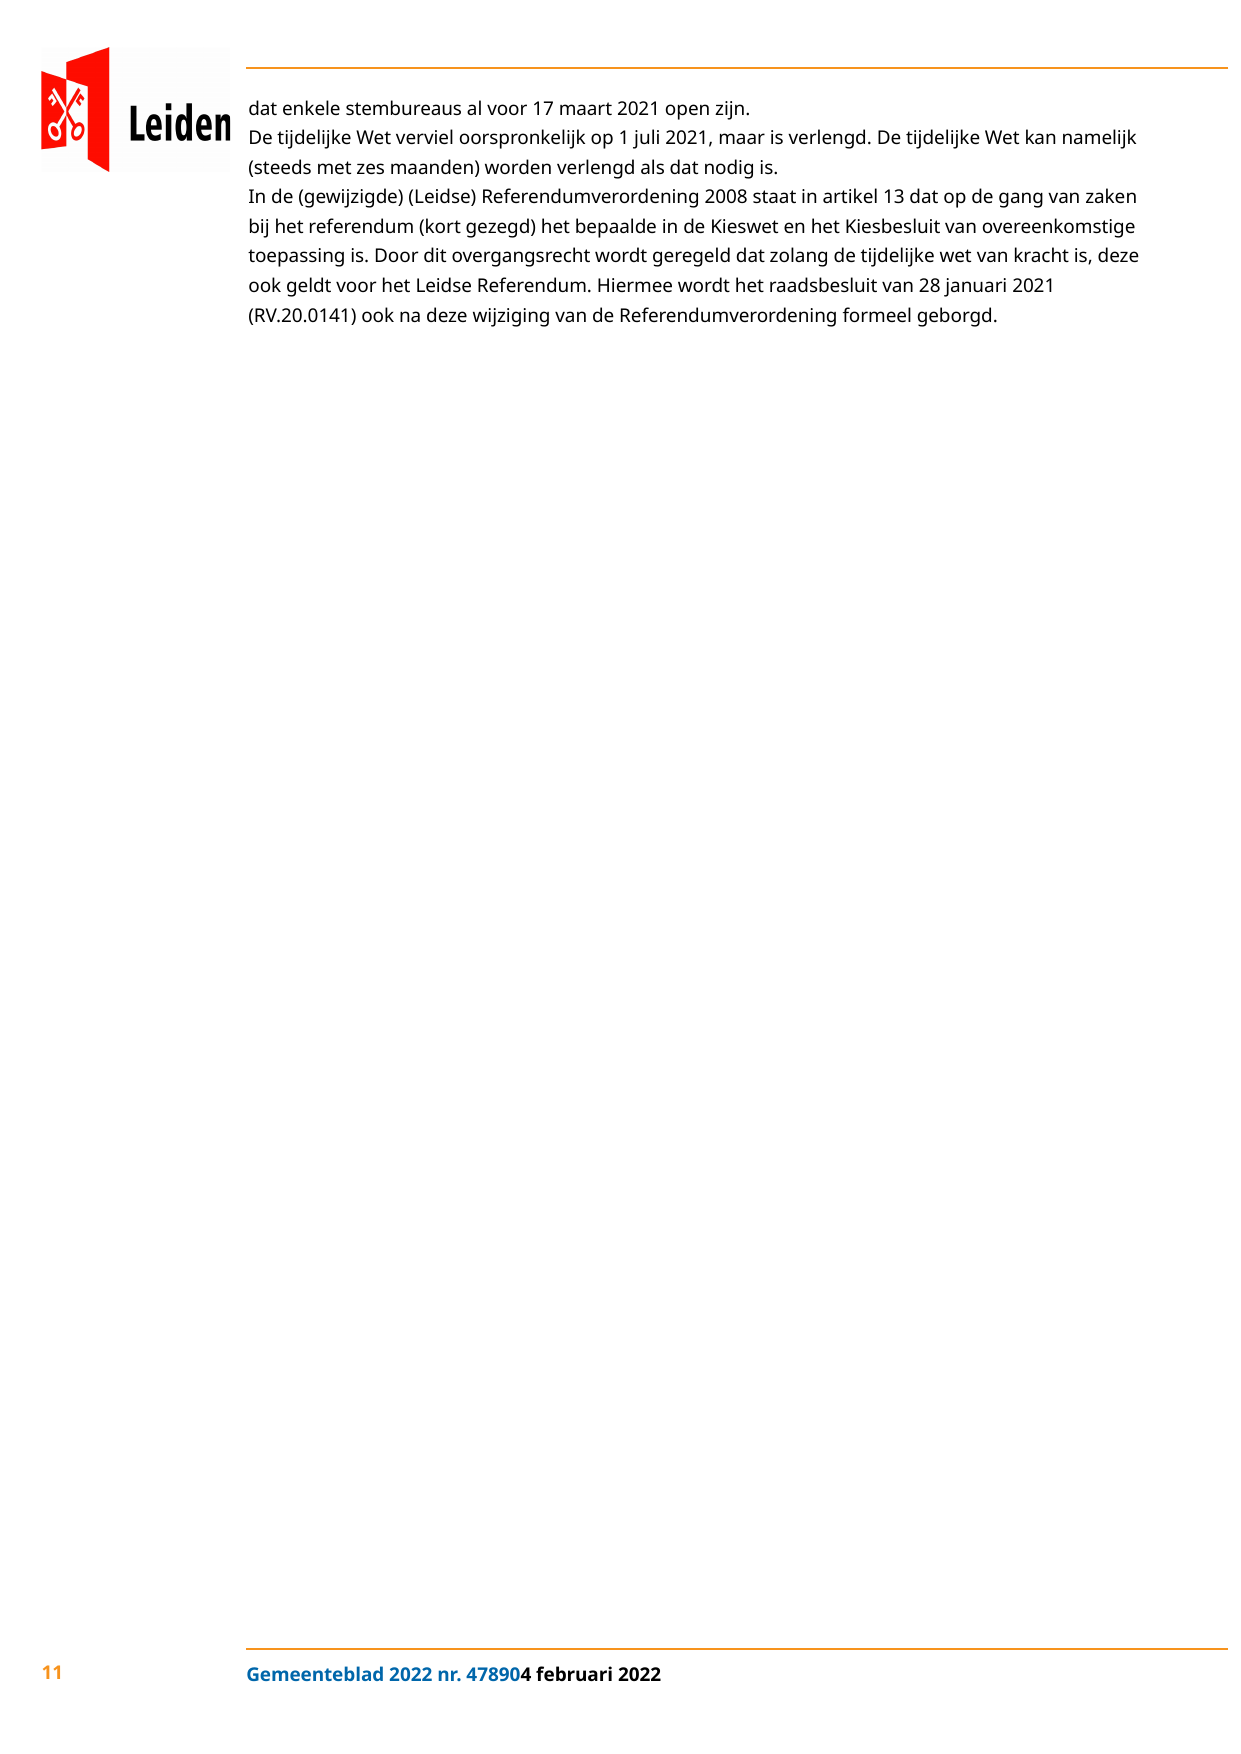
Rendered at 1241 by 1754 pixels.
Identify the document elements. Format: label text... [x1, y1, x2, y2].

picture [41, 47, 231, 172]
text dat enkele stembureaus al voor 17 maart 2021 open zijn. [248, 95, 1152, 121]
text In de (gewijzigde) (Leidse) Referendumverordening 2008 staat in artikel 13 dat op de gang van zaken bij het referendum (kort gezegd) het bepaalde in de Kieswet en het Kiesbesluit van overeenkomstige toepassing is. Door dit overgangsrecht wordt geregeld dat zolang de tijdelijke wet van kracht is, deze ook geldt voor het Leidse Referendum. Hiermee wordt het raadsbesluit van 28 januari 2021 (RV.20.0141) ook na deze wijziging van de Referendumverordening formeel geborgd. [248, 183, 1152, 328]
text De tijdelijke Wet verviel oorspronkelijk op 1 juli 2021, maar is verlengd. De tijdelijke Wet kan namelijk (steeds met zes maanden) worden verlengd als dat nodig is. [248, 124, 1152, 180]
